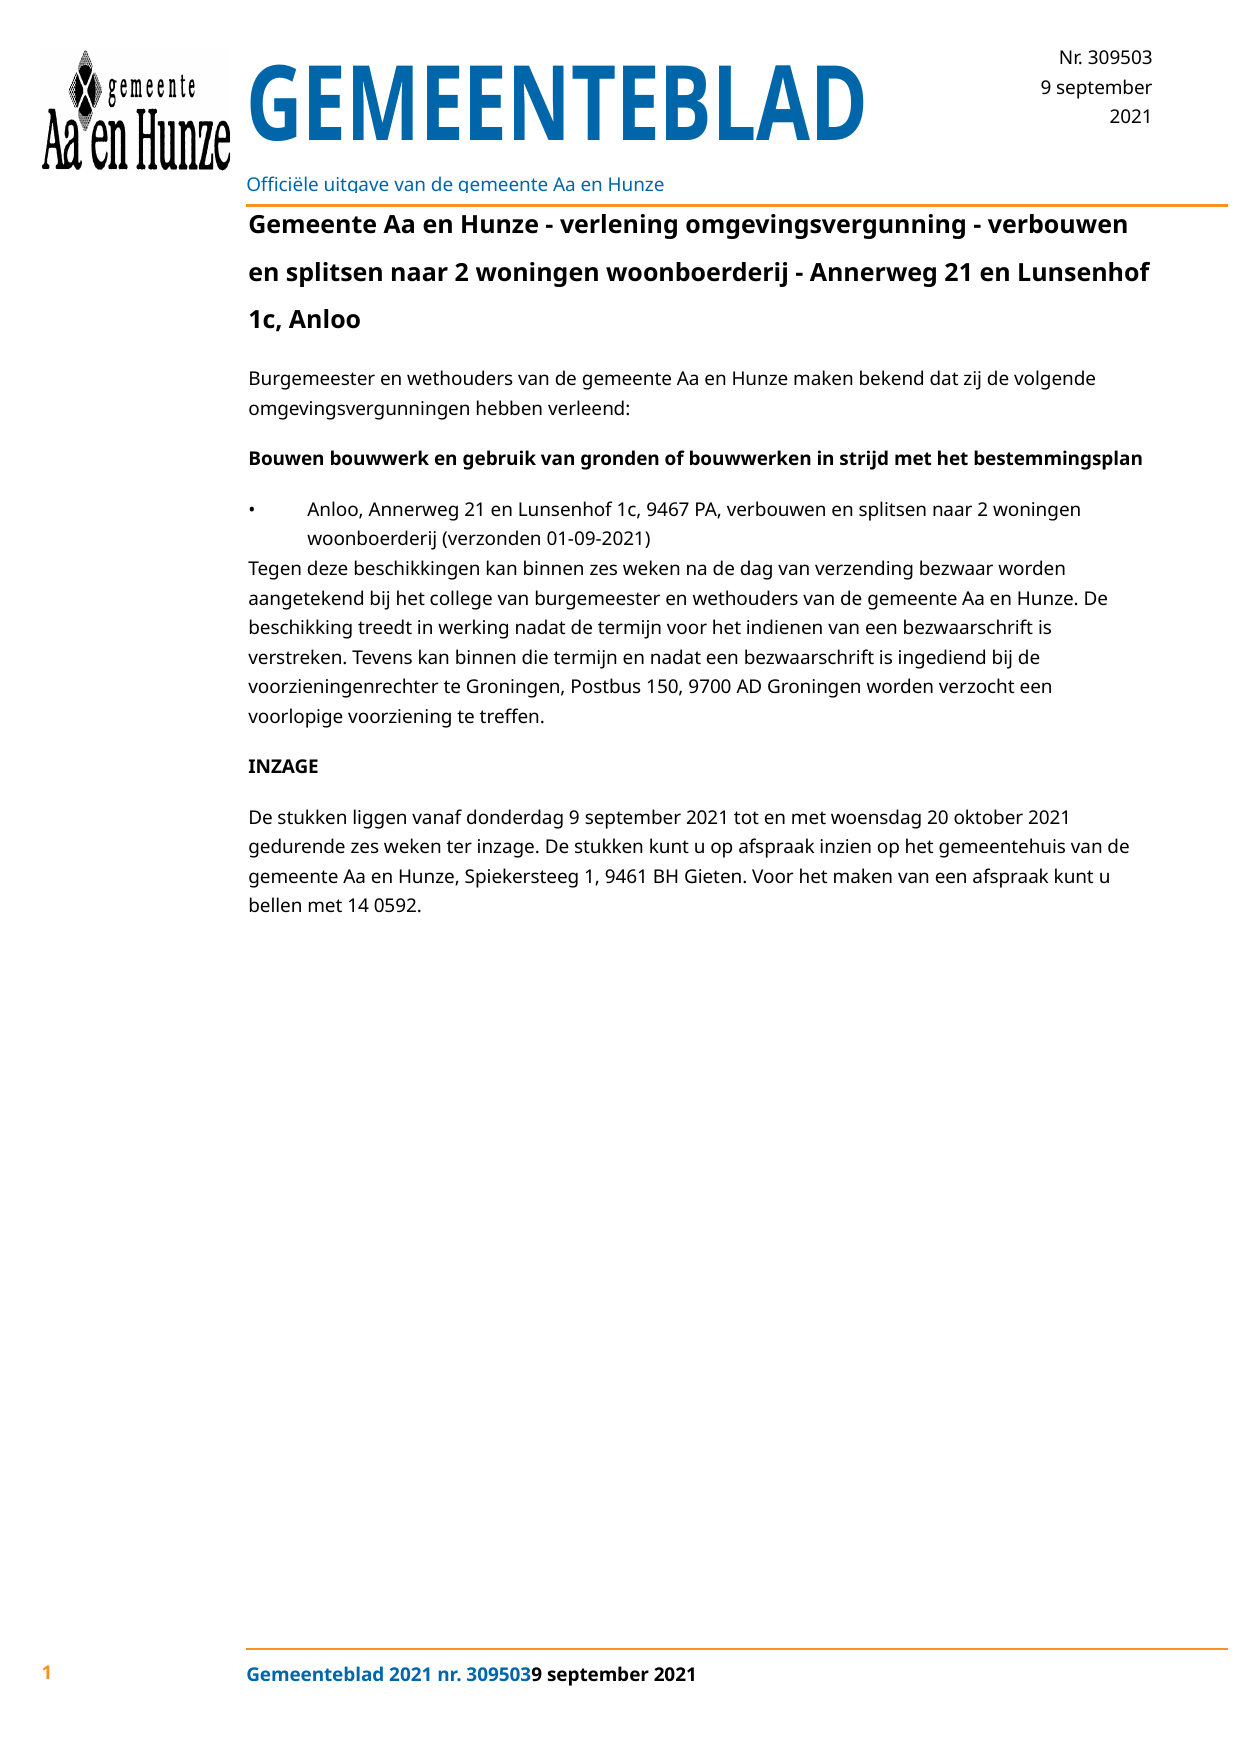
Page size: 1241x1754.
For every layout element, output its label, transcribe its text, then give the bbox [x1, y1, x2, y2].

picture [41, 47, 231, 172]
text Burgemeester en wethouders van de gemeente Aa en Hunze maken bekend dat zij de volgende omgevingsvergunningen hebben verleend: [248, 366, 1152, 421]
text INZAGE [248, 753, 1152, 779]
text Gemeente Aa en Hunze - verlening omgevingsvergunning - verbouwen en splitsen naar 2 woningen woonboerderij - Annerweg 21 en Lunsenhof 1c, Anloo [248, 207, 1152, 336]
list Anloo, Annerweg 21 en Lunsenhof 1c, 9467 PA, verbouwen en splitsen naar 2 woningen woonboerderij (verzonden 01-09-2021) [248, 496, 1152, 551]
text Tegen deze beschikkingen kan binnen zes weken na de dag van verzending bezwaar worden aangetekend bij het college van burgemeester en wethouders van de gemeente Aa en Hunze. De beschikking treedt in werking nadat de termijn voor het indienen van een bezwaarschrift is verstreken. Tevens kan binnen die termijn en nadat een bezwaarschrift is ingediend bij de voorzieningenrechter te Groningen, Postbus 150, 9700 AD Groningen worden verzocht een voorlopige voorziening te treffen. [248, 555, 1152, 729]
text De stukken liggen vanaf donderdag 9 september 2021 tot en met woensdag 20 oktober 2021 gedurende zes weken ter inzage. De stukken kunt u op afspraak inzien op het gemeentehuis van de gemeente Aa en Hunze, Spiekersteeg 1, 9461 BH Gieten. Voor het maken van een afspraak kunt u bellen met 14 0592. [248, 804, 1152, 918]
text Bouwen bouwwerk en gebruik van gronden of bouwwerken in strijd met het bestemmingsplan [248, 446, 1152, 471]
